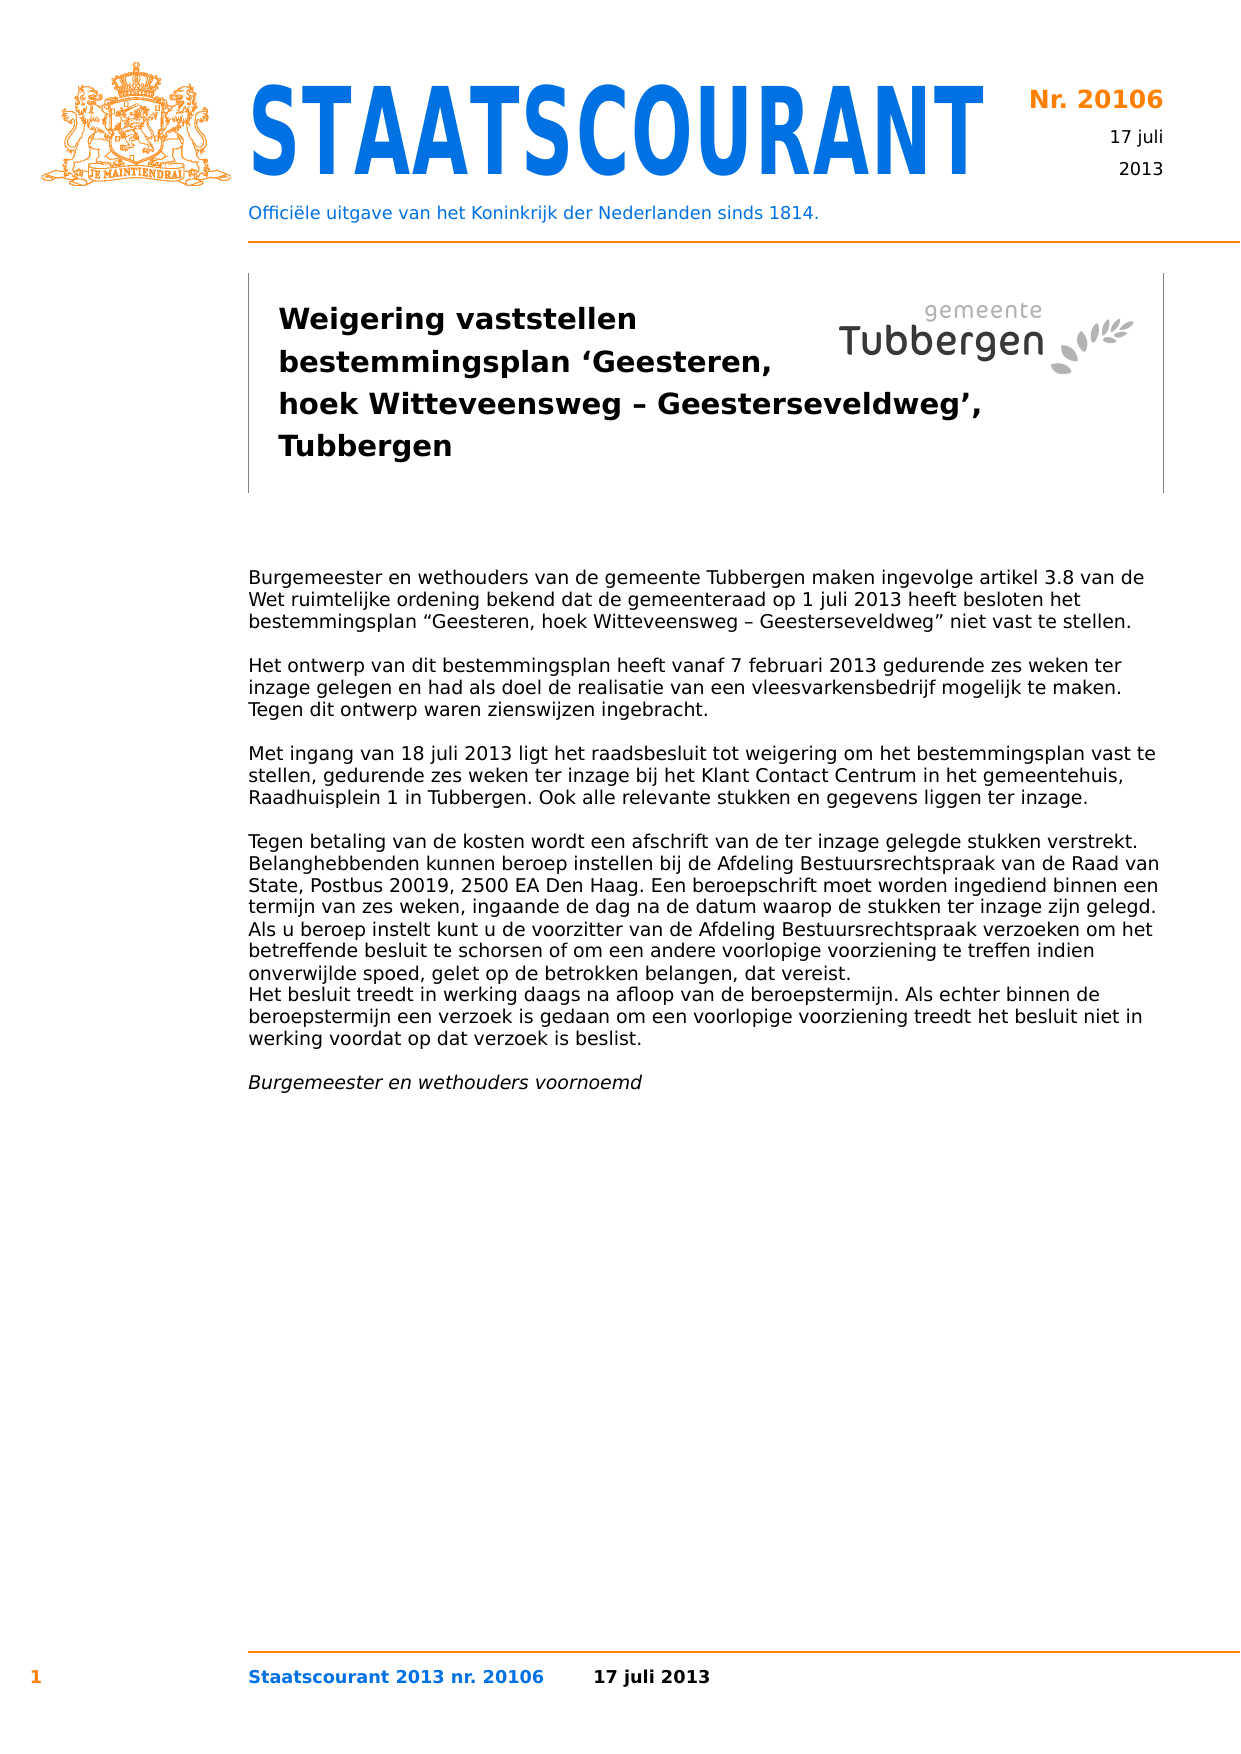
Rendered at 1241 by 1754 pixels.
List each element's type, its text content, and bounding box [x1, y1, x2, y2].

text Tegen betaling van de kosten wordt een afschrift van de ter inzage gelegde stukken verstrekt. [248, 831, 1163, 852]
table_header [25, 62, 248, 241]
table_cell 2013 [998, 153, 1240, 203]
text Belanghebbenden kunnen beroep instellen bij de Afdeling Bestuursrechtspraak van de Raad van State, Postbus 20019, 2500 EA Den Haag. Een beroepschrift moet worden ingediend binnen een termijn van zes weken, ingaande de dag na de datum waarop de stukken ter inzage zijn gelegd. [248, 852, 1163, 918]
text Burgemeester en wethouders van de gemeente Tubbergen maken ingevolge artikel 3.8 van de Wet ruimtelijke ordening bekend dat de gemeenteraad op 1 juli 2013 heeft besloten het bestemmingsplan “Geesteren, hoek Witteveensweg – Geesterseveldweg” niet vast te stellen. [248, 567, 1163, 633]
table_cell Officiële uitgave van het Koninkrijk der Nederlanden sinds 1814. [248, 203, 1240, 241]
text Burgemeester en wethouders voornoemd [248, 1072, 1163, 1094]
table_header Nr. 20106 [998, 62, 1240, 121]
table_cell 17 juli [998, 121, 1240, 153]
picture [838, 302, 1134, 374]
table_header STAATSCOURANT [248, 62, 998, 203]
text Als u beroep instelt kunt u de voorzitter van de Afdeling Bestuursrechtspraak verzoeken om het betreffende besluit te schorsen of om een andere voorlopige voorziening te treffen indien onverwijlde spoed, gelet op de betrokken belangen, dat vereist. [248, 918, 1163, 984]
subtitle Weigering vaststellen bestemmingsplan ‘Geesteren, hoek Witteveensweg – Geesterseveldweg’, Tubbergen [249, 273, 1163, 493]
text Het ontwerp van dit bestemmingsplan heeft vanaf 7 februari 2013 gedurende zes weken ter inzage gelegen en had als doel de realisatie van een vleesvarkensbedrijf mogelijk te maken. Tegen dit ontwerp waren zienswijzen ingebracht. [248, 655, 1163, 721]
text Het besluit treedt in werking daags na afloop van de beroepstermijn. Als echter binnen de beroepstermijn een verzoek is gedaan om een voorlopige voorziening treedt het besluit niet in werking voordat op dat verzoek is beslist. [248, 984, 1163, 1050]
text Met ingang van 18 juli 2013 ligt het raadsbesluit tot weigering om het bestemmingsplan vast te stellen, gedurende zes weken ter inzage bij het Klant Contact Centrum in het gemeentehuis, Raadhuisplein 1 in Tubbergen. Ook alle relevante stukken en gegevens liggen ter inzage. [248, 743, 1163, 809]
picture [41, 62, 231, 186]
